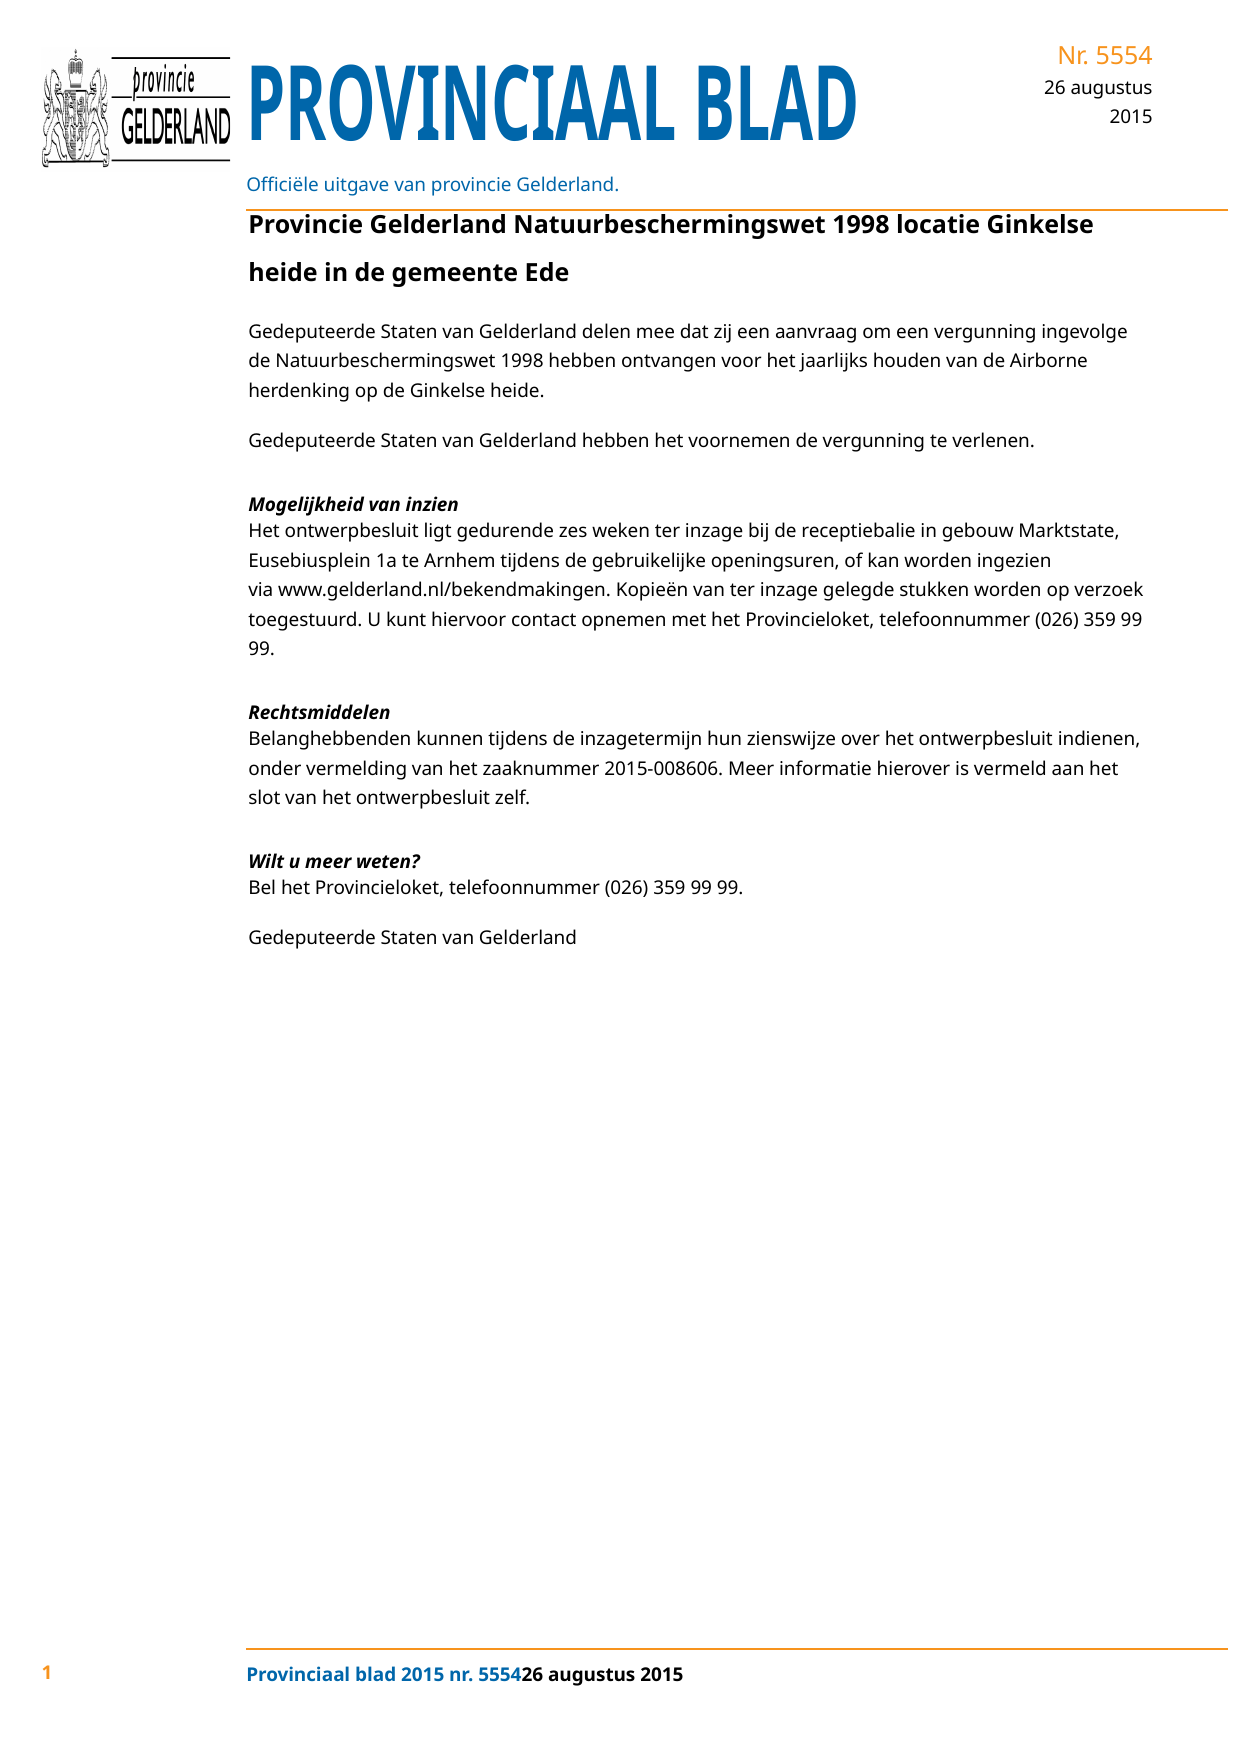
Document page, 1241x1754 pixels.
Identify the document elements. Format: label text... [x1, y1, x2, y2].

text Belanghebbenden kunnen tijdens de inzagetermijn hun zienswijze over het ontwerpbesluit indienen, onder vermelding van het zaaknummer 2015-008606. Meer informatie hierover is vermeld aan het slot van het ontwerpbesluit zelf. [248, 725, 1152, 810]
text Het ontwerpbesluit ligt gedurende zes weken ter inzage bij de receptiebalie in gebouw Marktstate, Eusebiusplein 1a te Arnhem tijdens de gebruikelijke openingsuren, of kan worden ingezien via www.gelderland.nl/bekendmakingen. Kopieën van ter inzage gelegde stukken worden op verzoek toegestuurd. U kunt hiervoor contact opnemen met het Provincieloket, telefoonnummer (026) 359 99 99. [248, 517, 1152, 661]
text Gedeputeerde Staten van Gelderland [248, 924, 1152, 950]
text Bel het Provincieloket, telefoonnummer (026) 359 99 99. [248, 874, 1152, 900]
text Mogelijkheid van inzien [248, 491, 1152, 517]
text Wilt u meer weten? [248, 848, 1152, 874]
picture [41, 47, 231, 172]
text Gedeputeerde Staten van Gelderland delen mee dat zij een aanvraag om een vergunning ingevolge de Natuurbeschermingswet 1998 hebben ontvangen voor het jaarlijks houden van de Airborne herdenking op de Ginkelse heide. [248, 318, 1152, 403]
text Rechtsmiddelen [248, 699, 1152, 725]
text Gedeputeerde Staten van Gelderland hebben het voornemen de vergunning te verlenen. [248, 427, 1152, 453]
text Provincie Gelderland Natuurbeschermingswet 1998 locatie Ginkelse heide in de gemeente Ede [248, 211, 1152, 288]
